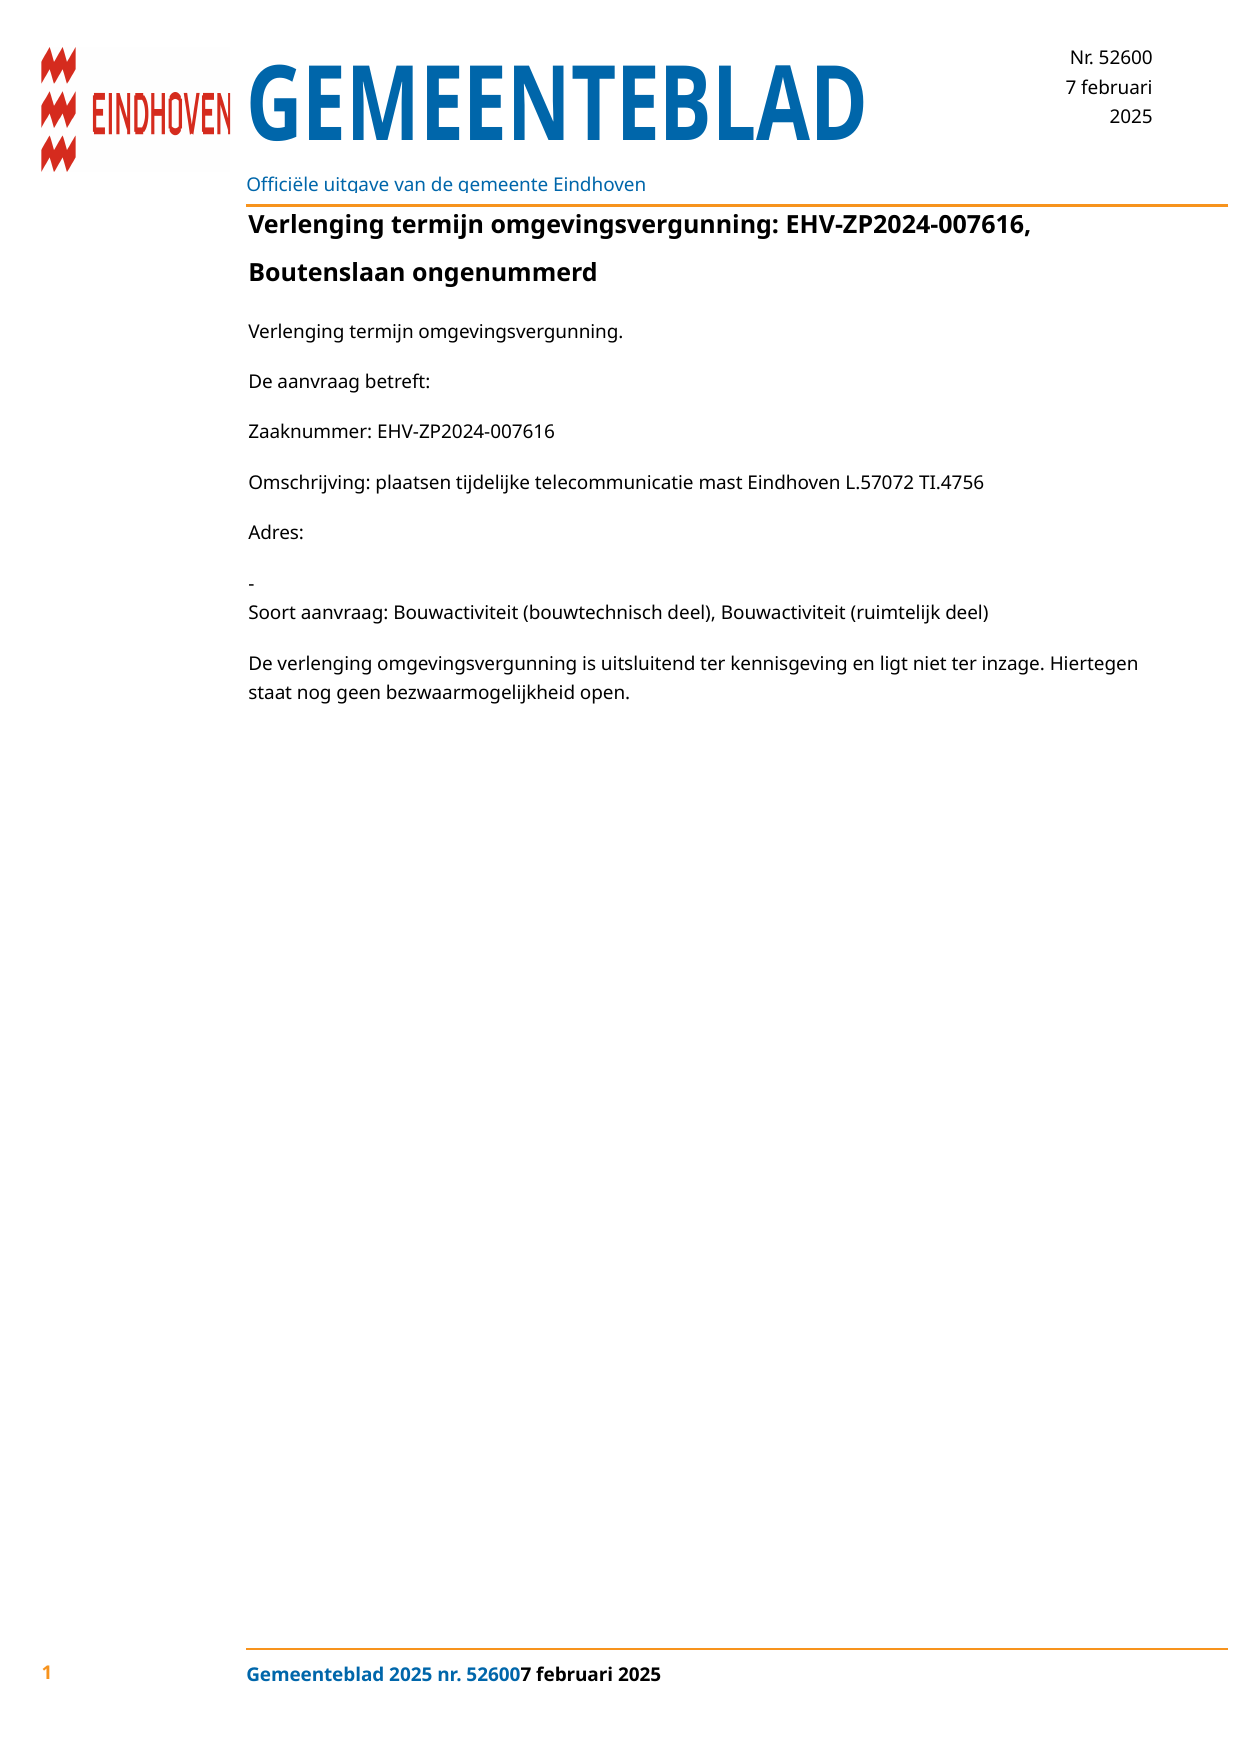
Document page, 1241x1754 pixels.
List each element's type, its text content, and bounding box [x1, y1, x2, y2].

text Zaaknummer: EHV-ZP2024-007616 [248, 419, 1152, 444]
text De aanvraag betreft: [248, 368, 1152, 394]
text Verlenging termijn omgevingsvergunning. [248, 318, 1152, 344]
text De verlenging omgevingsvergunning is uitsluitend ter kennisgeving en ligt niet ter inzage. Hiertegen staat nog geen bezwaarmogelijkheid open. [248, 650, 1152, 705]
picture [41, 47, 231, 172]
text Verlenging termijn omgevingsvergunning: EHV-ZP2024-007616, Boutenslaan ongenummerd [248, 207, 1152, 288]
text Adres: [248, 519, 1152, 545]
text Omschrijving: plaatsen tijdelijke telecommunicatie mast Eindhoven L.57072 TI.4756 [248, 469, 1152, 495]
text Soort aanvraag: Bouwactiviteit (bouwtechnisch deel), Bouwactiviteit (ruimtelijk deel) [248, 599, 1152, 625]
